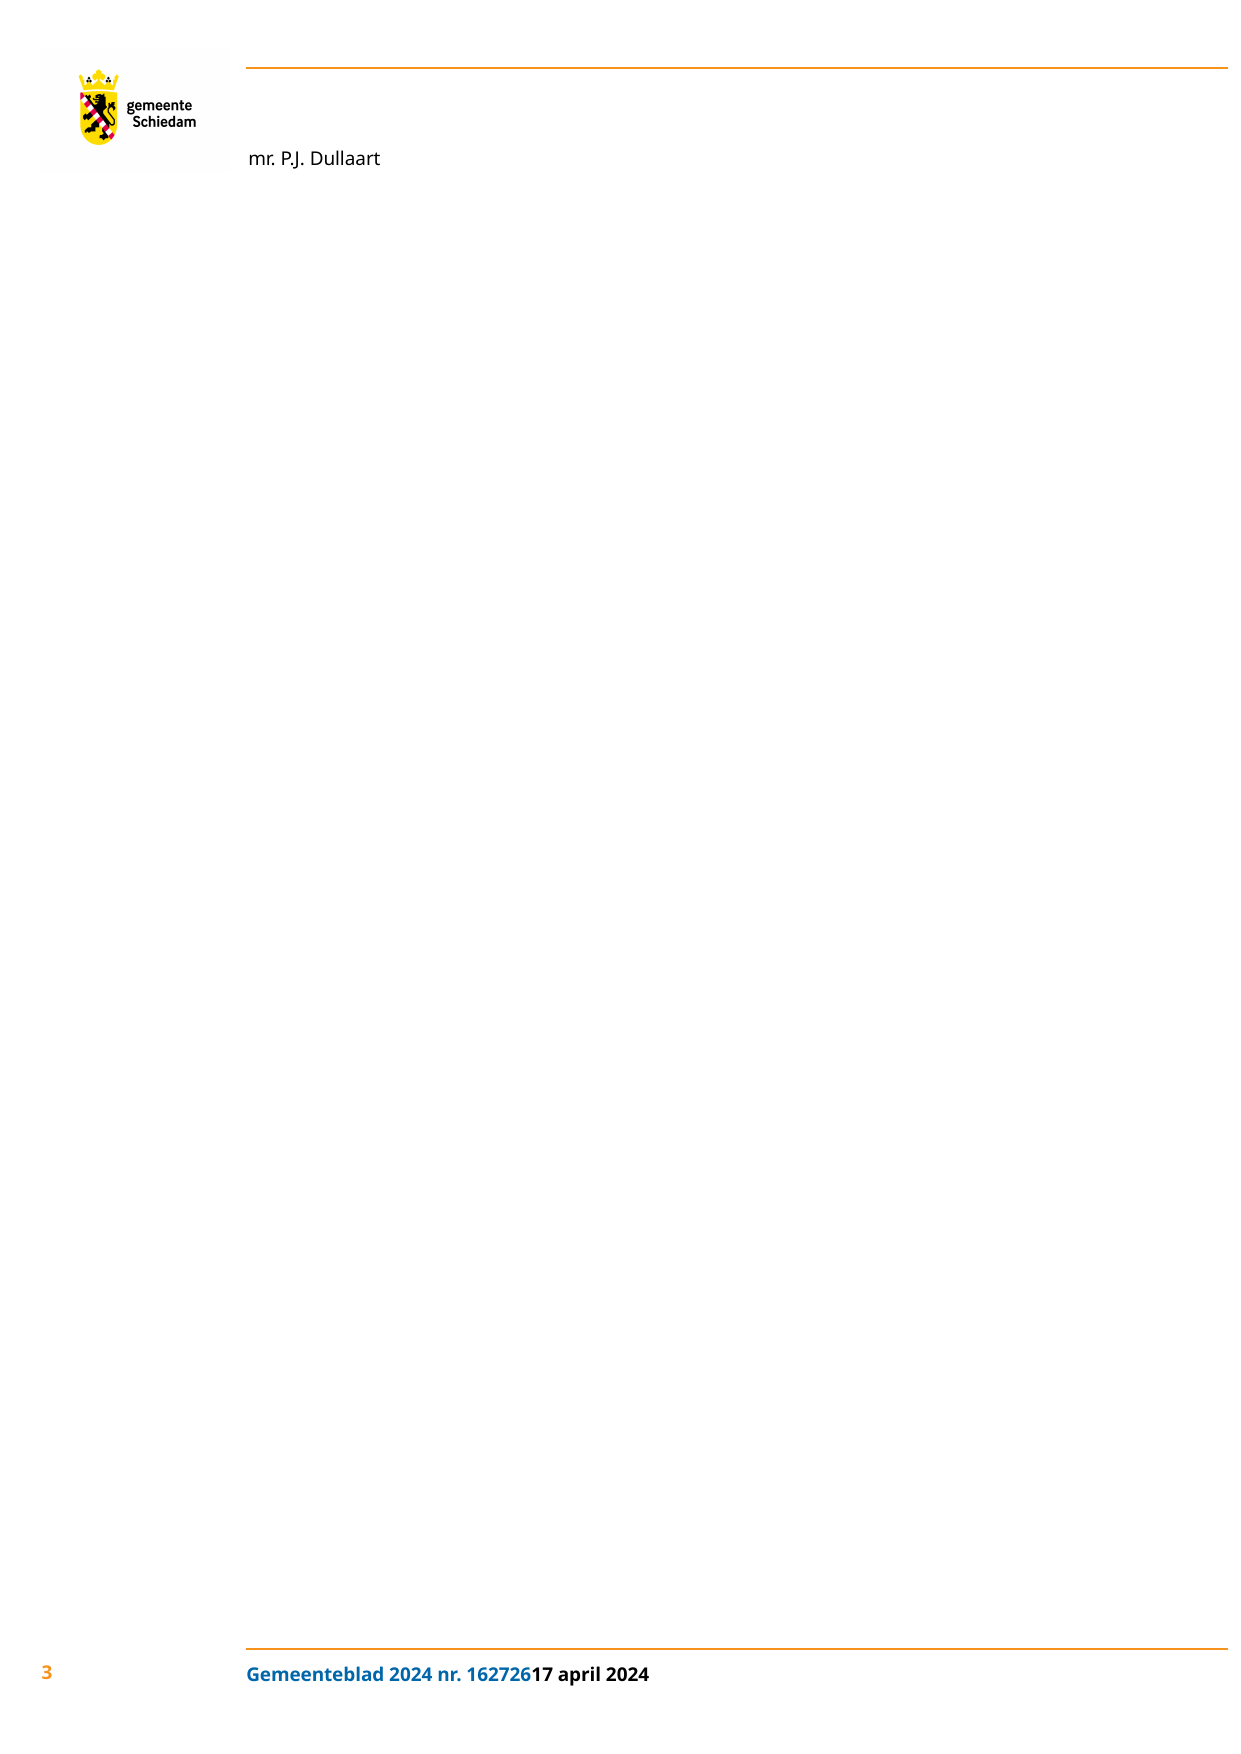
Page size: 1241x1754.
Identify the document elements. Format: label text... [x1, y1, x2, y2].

picture [41, 47, 231, 172]
text mr. P.J. Dullaart [248, 145, 1152, 171]
